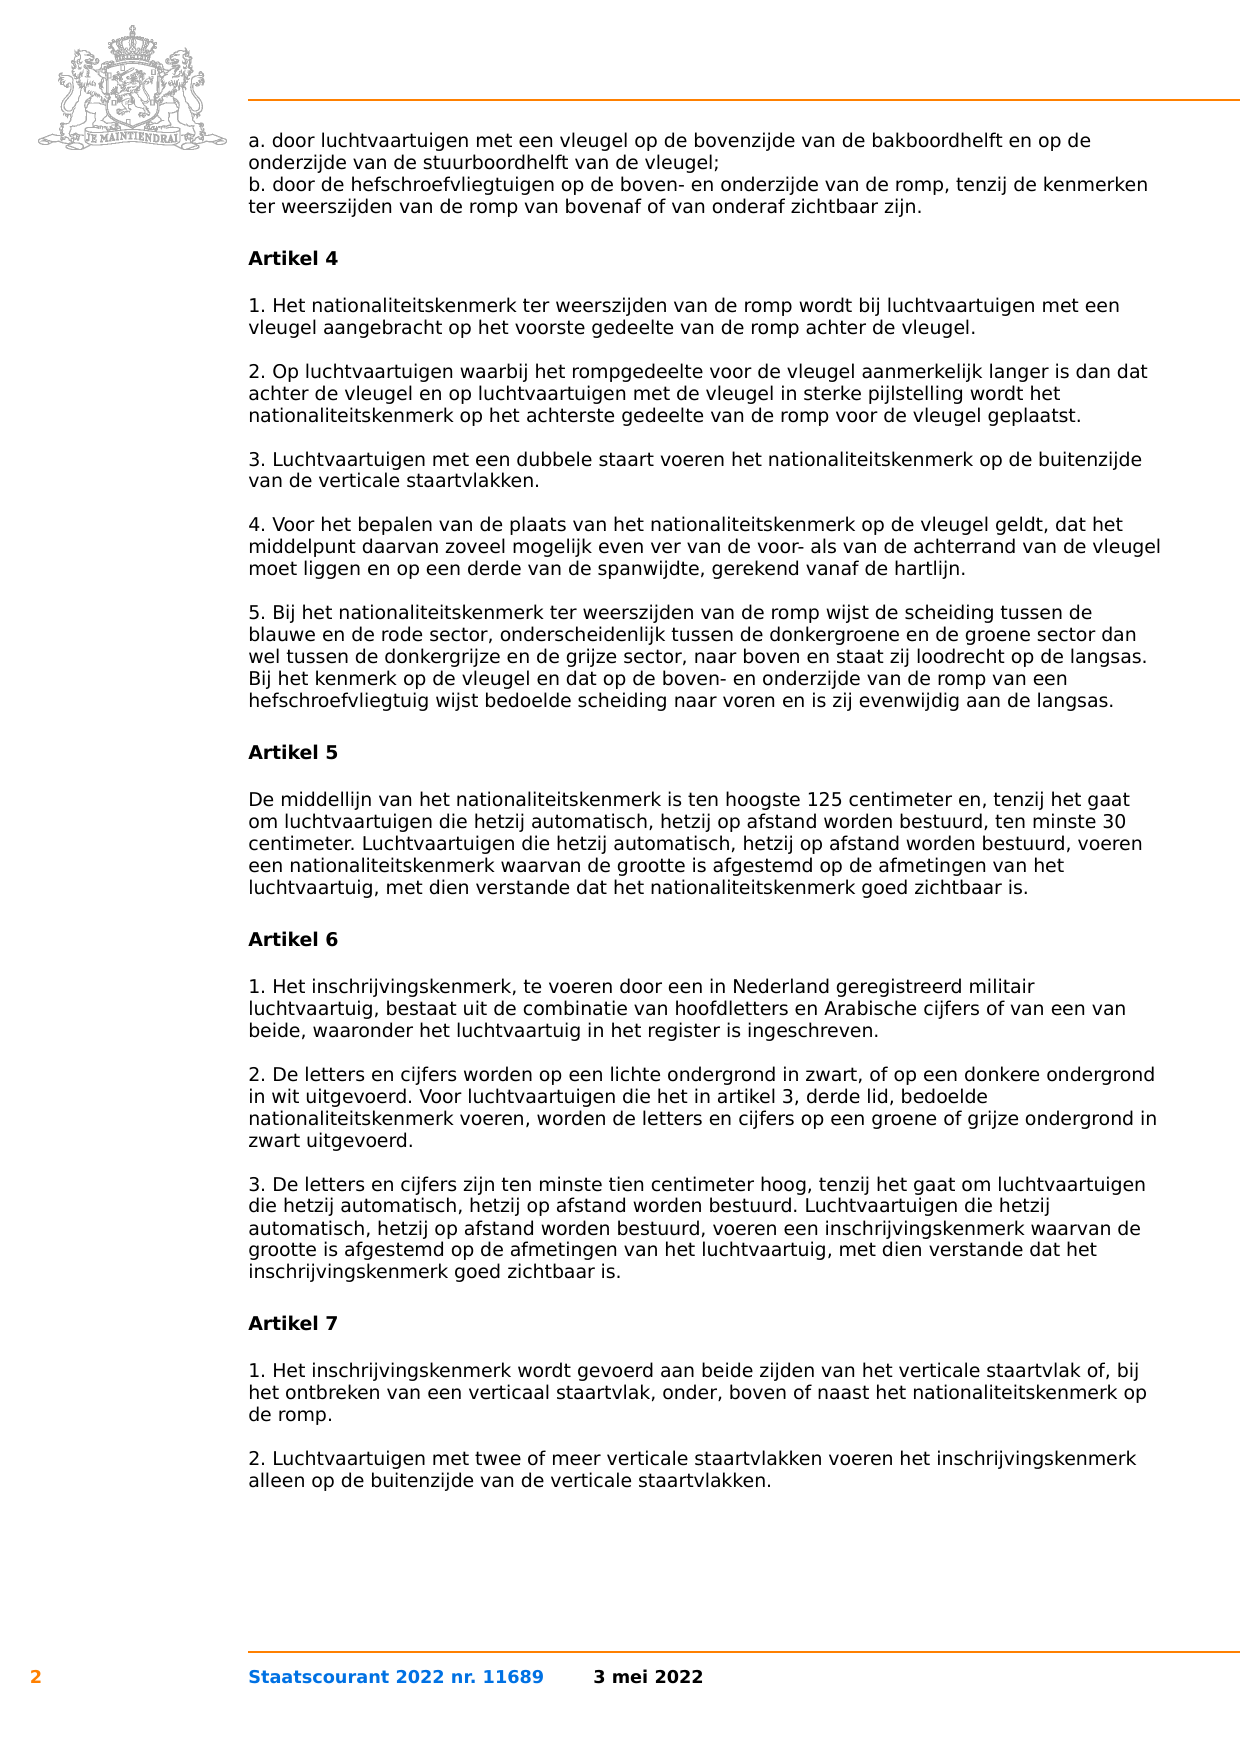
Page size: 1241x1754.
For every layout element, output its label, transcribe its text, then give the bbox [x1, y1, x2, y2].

text 1. Het inschrijvingskenmerk wordt gevoerd aan beide zijden van het verticale staartvlak of, bij het ontbreken van een verticaal staartvlak, onder, boven of naast het nationaliteitskenmerk op de romp. [248, 1360, 1163, 1426]
subtitle Artikel 6 [248, 929, 1163, 951]
text 4. Voor het bepalen van de plaats van het nationaliteitskenmerk op de vleugel geldt, dat het middelpunt daarvan zoveel mogelijk even ver van de voor- als van de achterrand van de vleugel moet liggen en op een derde van de spanwijdte, gerekend vanaf de hartlijn. [248, 514, 1163, 580]
text 1. Het inschrijvingskenmerk, te voeren door een in Nederland geregistreerd militair luchtvaartuig, bestaat uit de combinatie van hoofdletters en Arabische cijfers of van een van beide, waaronder het luchtvaartuig in het register is ingeschreven. [248, 976, 1163, 1042]
picture [38, 25, 227, 150]
text 1. Het nationaliteitskenmerk ter weerszijden van de romp wordt bij luchtvaartuigen met een vleugel aangebracht op het voorste gedeelte van de romp achter de vleugel. [248, 295, 1163, 339]
text 5. Bij het nationaliteitskenmerk ter weerszijden van de romp wijst de scheiding tussen de blauwe en de rode sector, onderscheidenlijk tussen de donkergroene en de groene sector dan wel tussen de donkergrijze en de grijze sector, naar boven en staat zij loodrecht op de langsas. Bij het kenmerk op de vleugel en dat op de boven- en onderzijde van de romp van een hefschroefvliegtuig wijst bedoelde scheiding naar voren en is zij evenwijdig aan de langsas. [248, 602, 1163, 712]
text 3. Luchtvaartuigen met een dubbele staart voeren het nationaliteitskenmerk op de buitenzijde van de verticale staartvlakken. [248, 448, 1163, 492]
subtitle Artikel 5 [248, 742, 1163, 764]
subtitle Artikel 7 [248, 1313, 1163, 1335]
text 2. Op luchtvaartuigen waarbij het rompgedeelte voor de vleugel aanmerkelijk langer is dan dat achter de vleugel en op luchtvaartuigen met de vleugel in sterke pijlstelling wordt het nationaliteitskenmerk op het achterste gedeelte van de romp voor de vleugel geplaatst. [248, 361, 1163, 427]
text 2. Luchtvaartuigen met twee of meer verticale staartvlakken voeren het inschrijvingskenmerk alleen op de buitenzijde van de verticale staartvlakken. [248, 1448, 1163, 1492]
text b. door de hefschroefvliegtuigen op de boven- en onderzijde van de romp, tenzij de kenmerken ter weerszijden van de romp van bovenaf of van onderaf zichtbaar zijn. [248, 174, 1163, 218]
text 2. De letters en cijfers worden op een lichte ondergrond in zwart, of op een donkere ondergrond in wit uitgevoerd. Voor luchtvaartuigen die het in artikel 3, derde lid, bedoelde nationaliteitskenmerk voeren, worden de letters en cijfers op een groene of grijze ondergrond in zwart uitgevoerd. [248, 1064, 1163, 1152]
text 3. De letters en cijfers zijn ten minste tien centimeter hoog, tenzij het gaat om luchtvaartuigen die hetzij automatisch, hetzij op afstand worden bestuurd. Luchtvaartuigen die hetzij automatisch, hetzij op afstand worden bestuurd, voeren een inschrijvingskenmerk waarvan de grootte is afgestemd op de afmetingen van het luchtvaartuig, met dien verstande dat het inschrijvingskenmerk goed zichtbaar is. [248, 1173, 1163, 1283]
subtitle Artikel 4 [248, 248, 1163, 270]
text De middellijn van het nationaliteitskenmerk is ten hoogste 125 centimeter en, tenzij het gaat om luchtvaartuigen die hetzij automatisch, hetzij op afstand worden bestuurd, ten minste 30 centimeter. Luchtvaartuigen die hetzij automatisch, hetzij op afstand worden bestuurd, voeren een nationaliteitskenmerk waarvan de grootte is afgestemd op de afmetingen van het luchtvaartuig, met dien verstande dat het nationaliteitskenmerk goed zichtbaar is. [248, 789, 1163, 899]
text a. door luchtvaartuigen met een vleugel op de bovenzijde van de bakboordhelft en op de onderzijde van de stuurboordhelft van de vleugel; [248, 130, 1163, 174]
